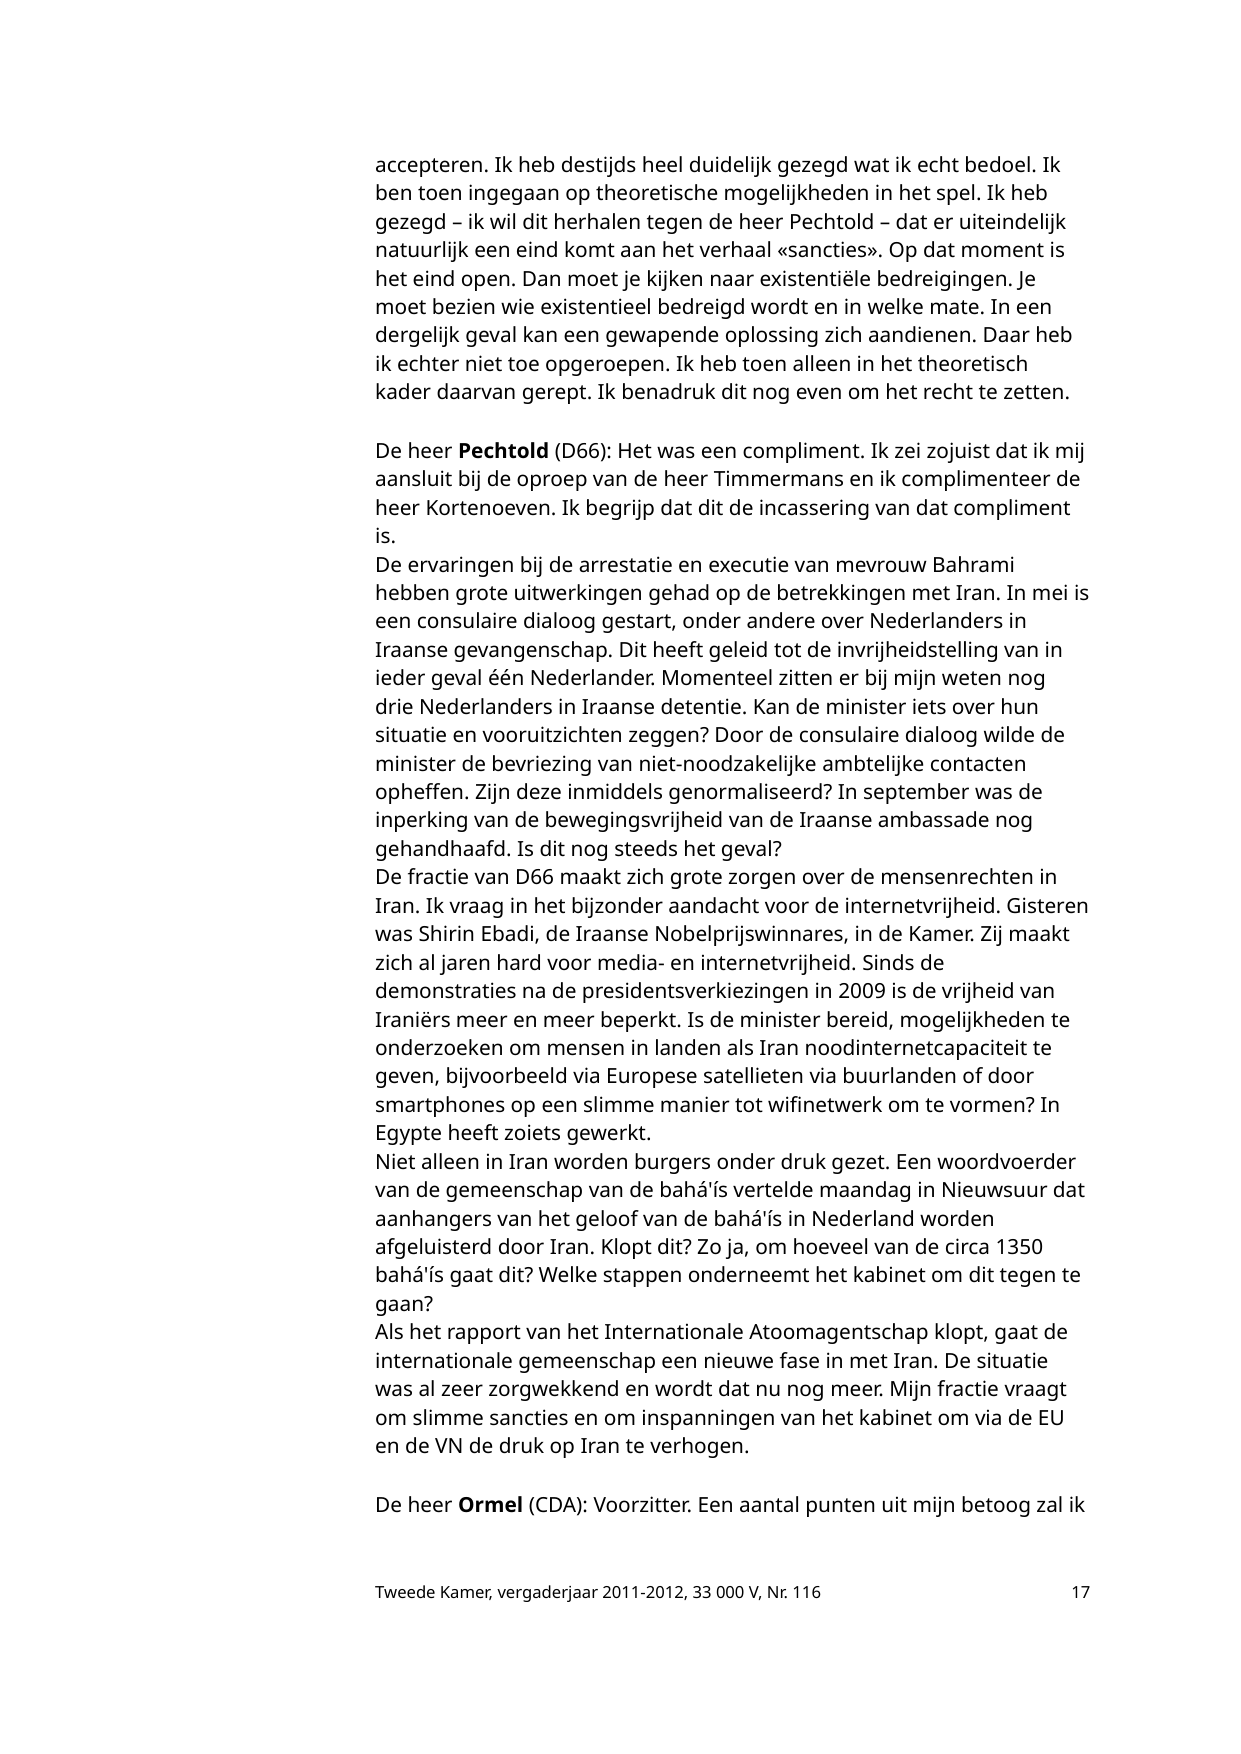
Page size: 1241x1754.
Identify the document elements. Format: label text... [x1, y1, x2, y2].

text De ervaringen bij de arrestatie en executie van mevrouw Bahrami hebben grote uitwerkingen gehad op de betrekkingen met Iran. In mei is een consulaire dialoog gestart, onder andere over Nederlanders in Iraanse gevangenschap. Dit heeft geleid tot de invrijheidstelling van in ieder geval één Nederlander. Momenteel zitten er bij mijn weten nog drie Nederlanders in Iraanse detentie. Kan de minister iets over hun situatie en vooruitzichten zeggen? Door de consulaire dialoog wilde de minister de bevriezing van niet-noodzakelijke ambtelijke contacten opheffen. Zijn deze inmiddels genormaliseerd? In september was de inperking van de bewegingsvrijheid van de Iraanse ambassade nog gehandhaafd. Is dit nog steeds het geval? [375, 550, 1090, 862]
text De heer Ormel (CDA): Voorzitter. Een aantal punten uit mijn betoog zal ik [375, 1490, 1090, 1518]
text Niet alleen in Iran worden burgers onder druk gezet. Een woordvoerder van de gemeenschap van de bahá'ís vertelde maandag in Nieuwsuur dat aanhangers van het geloof van de bahá'ís in Nederland worden afgeluisterd door Iran. Klopt dit? Zo ja, om hoeveel van de circa 1350 bahá'ís gaat dit? Welke stappen onderneemt het kabinet om dit tegen te gaan? [375, 1147, 1090, 1317]
text accepteren. Ik heb destijds heel duidelijk gezegd wat ik echt bedoel. Ik ben toen ingegaan op theoretische mogelijkheden in het spel. Ik heb gezegd – ik wil dit herhalen tegen de heer Pechtold – dat er uiteindelijk natuurlijk een eind komt aan het verhaal «sancties». Op dat moment is het eind open. Dan moet je kijken naar existentiële bedreigingen. Je moet bezien wie existentieel bedreigd wordt en in welke mate. In een dergelijk geval kan een gewapende oplossing zich aandienen. Daar heb ik echter niet toe opgeroepen. Ik heb toen alleen in het theoretisch kader daarvan gerept. Ik benadruk dit nog even om het recht te zetten. [375, 150, 1090, 406]
text Als het rapport van het Internationale Atoomagentschap klopt, gaat de internationale gemeenschap een nieuwe fase in met Iran. De situatie was al zeer zorgwekkend en wordt dat nu nog meer. Mijn fractie vraagt om slimme sancties en om inspanningen van het kabinet om via de EU en de VN de druk op Iran te verhogen. [375, 1317, 1090, 1460]
text De heer Pechtold (D66): Het was een compliment. Ik zei zojuist dat ik mij aansluit bij de oproep van de heer Timmermans en ik complimenteer de heer Kortenoeven. Ik begrijp dat dit de incassering van dat compliment is. [375, 436, 1090, 550]
text De fractie van D66 maakt zich grote zorgen over de mensenrechten in Iran. Ik vraag in het bijzonder aandacht voor de internetvrijheid. Gisteren was Shirin Ebadi, de Iraanse Nobelprijswinnares, in de Kamer. Zij maakt zich al jaren hard voor media- en internetvrijheid. Sinds de demonstraties na de presidentsverkiezingen in 2009 is de vrijheid van Iraniërs meer en meer beperkt. Is de minister bereid, mogelijkheden te onderzoeken om mensen in landen als Iran noodinternetcapaciteit te geven, bijvoorbeeld via Europese satellieten via buurlanden of door smartphones op een slimme manier tot wifinetwerk om te vormen? In Egypte heeft zoiets gewerkt. [375, 862, 1090, 1147]
